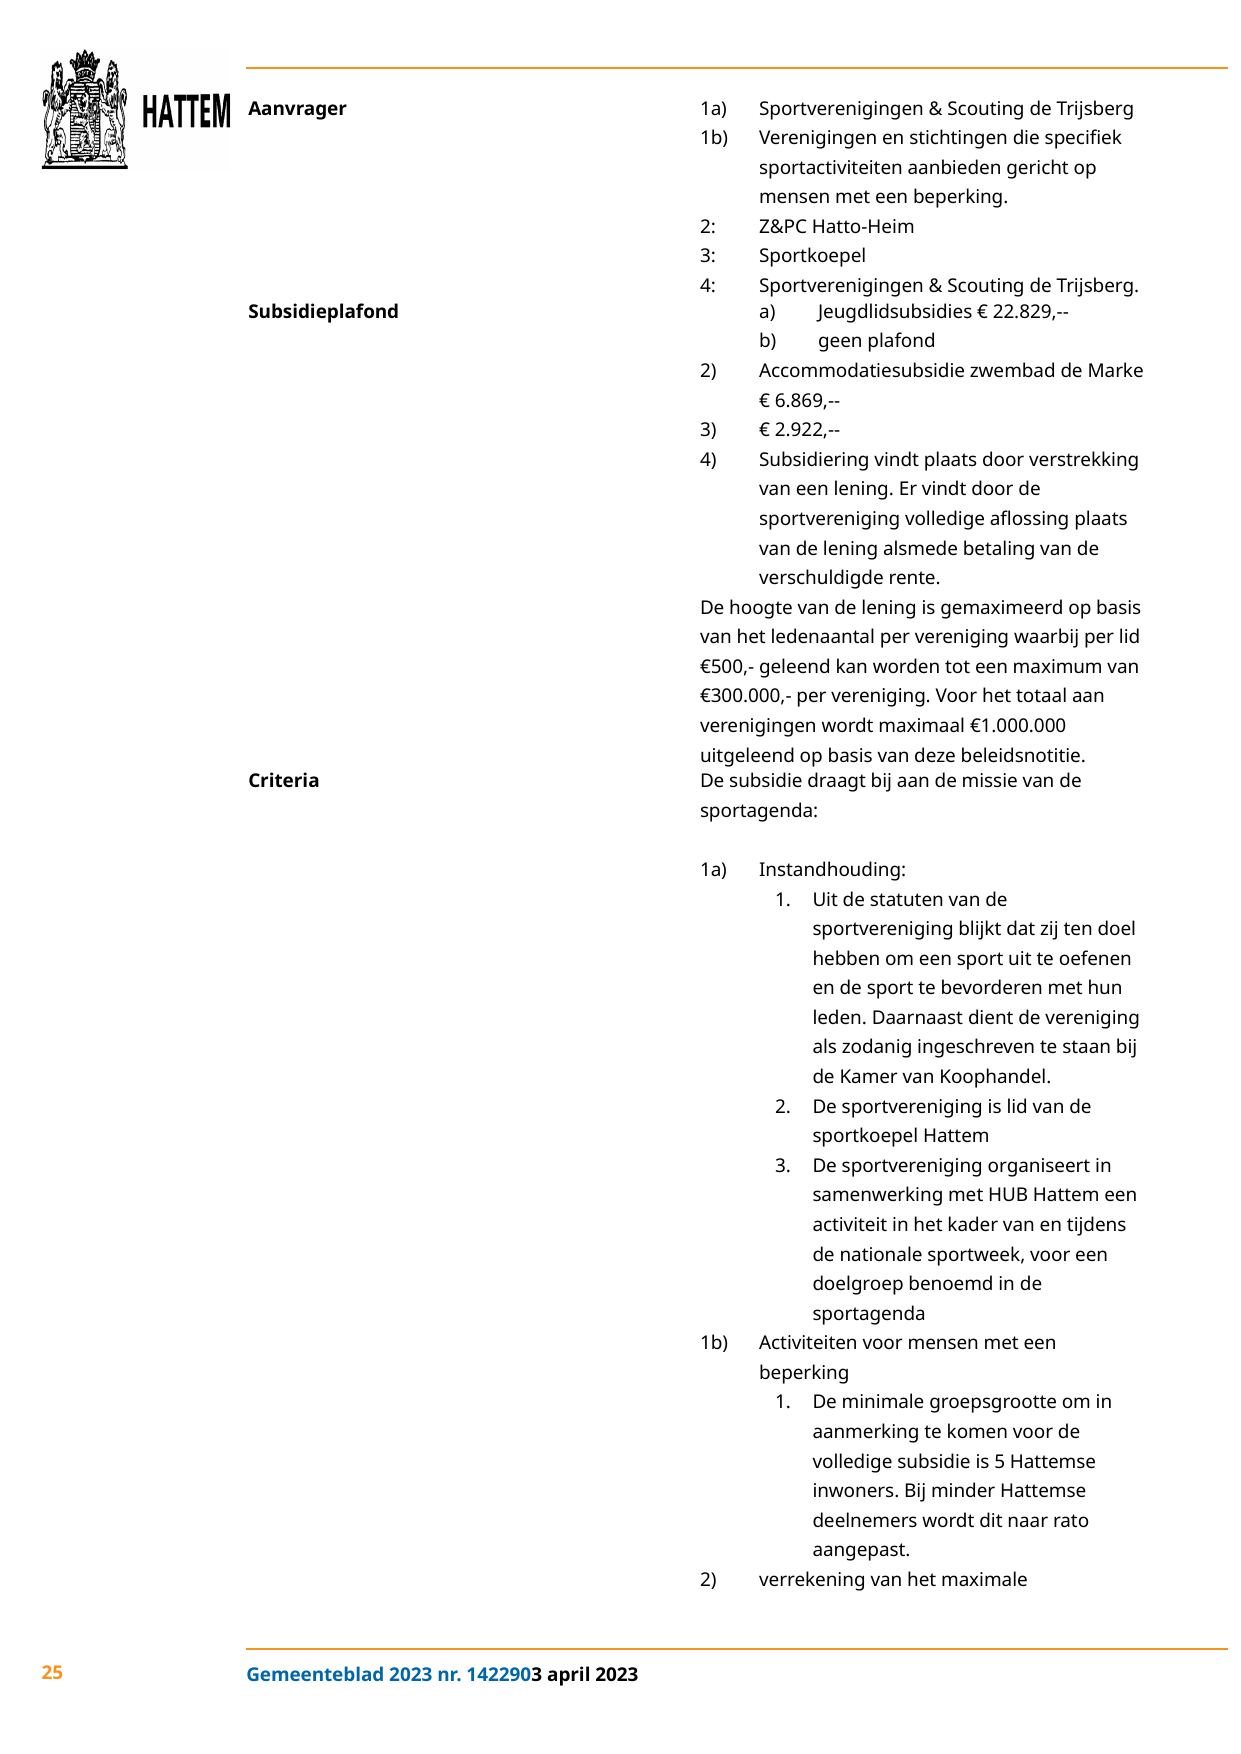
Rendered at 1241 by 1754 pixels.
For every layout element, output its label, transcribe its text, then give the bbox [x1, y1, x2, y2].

table_cell Jeugdlidsubsidies € 22.829,-- geen plafond Accommodatiesubsidie zwembad de Marke € 6.869,-- € 2.922,-- Subsidiering vindt plaats door verstrekking van een lening. Er vindt door de sportvereniging volledige aflossing plaats van de lening alsmede betaling van de verschuldigde rente. De hoogte van de lening is gemaximeerd op basis van het ledenaantal per vereniging waarbij per lid €500,- geleend kan worden tot een maximum van €300.000,- per vereniging. Voor het totaal aan verenigingen wordt maximaal €1.000.000 uitgeleend op basis van deze beleidsnotitie. [700, 298, 1152, 767]
table_cell Criteria [248, 768, 700, 1592]
table_cell De subsidie draagt bij aan de missie van de sportagenda: Instandhouding: Uit de statuten van de sportvereniging blijkt dat zij ten doel hebben om een sport uit te oefenen en de sport te bevorderen met hun leden. Daarnaast dient de vereniging als zodanig ingeschreven te staan bij de Kamer van Koophandel. De sportvereniging is lid van de sportkoepel Hattem De sportvereniging organiseert in samenwerking met HUB Hattem een activiteit in het kader van en tijdens de nationale sportweek, voor een doelgroep benoemd in de sportagenda Activiteiten voor mensen met een beperking De minimale groepsgrootte om in aanmerking te komen voor de volledige subsidie is 5 Hattemse inwoners. Bij minder Hattemse deelnemers wordt dit naar rato aangepast. verrekening van het maximale [700, 768, 1152, 1592]
table_cell Subsidieplafond [248, 298, 700, 767]
table_cell Sportverenigingen & Scouting de Trijsberg Verenigingen en stichtingen die specifiek sportactiviteiten aanbieden gericht op mensen met een beperking. Z&PC Hatto-Heim Sportkoepel Sportverenigingen & Scouting de Trijsberg. [700, 95, 1152, 298]
picture [41, 47, 231, 172]
table_cell Aanvrager [248, 95, 700, 298]
